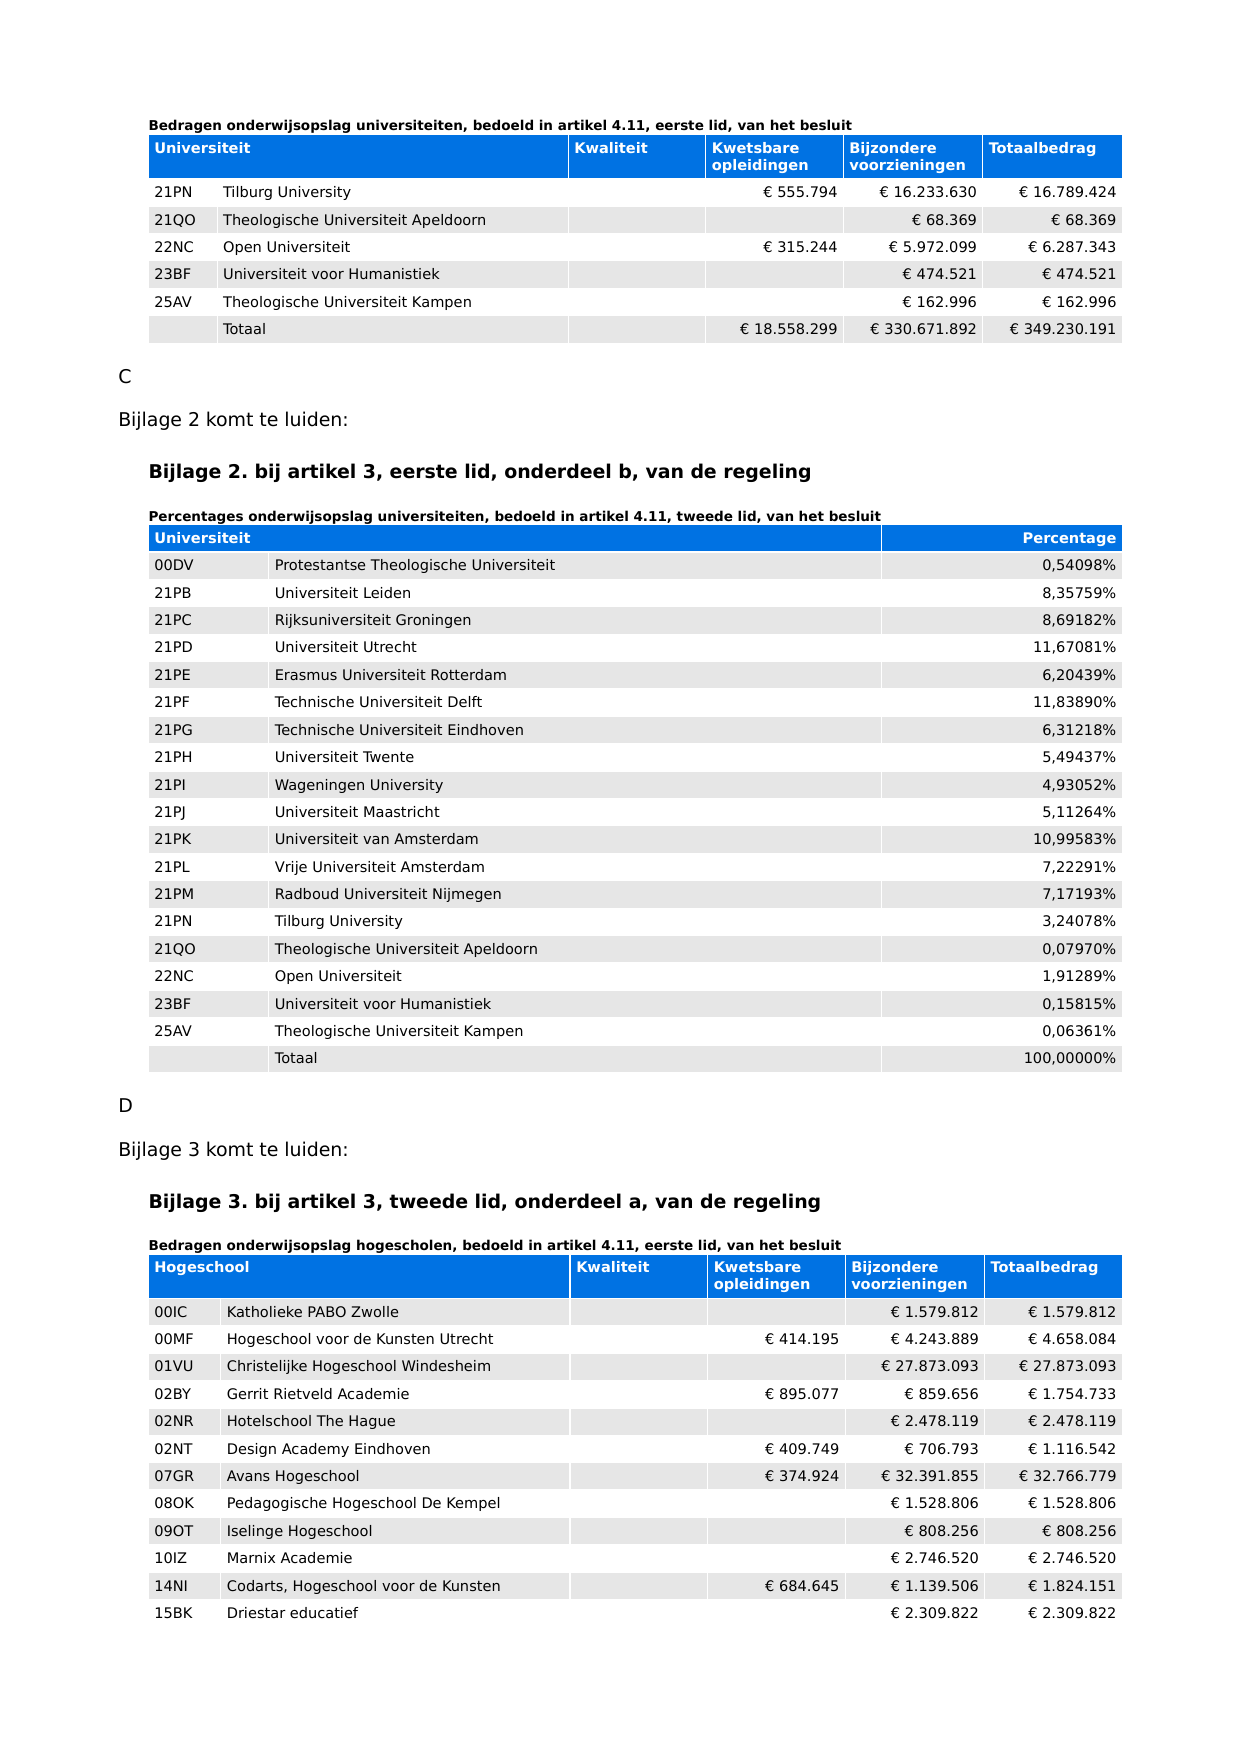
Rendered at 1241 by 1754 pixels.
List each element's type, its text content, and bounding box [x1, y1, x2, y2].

table_cell € 16.789.424 [983, 179, 1122, 206]
table_cell 21PC [149, 607, 268, 634]
table_cell € 162.996 [983, 289, 1122, 315]
table_cell Kwaliteit [571, 1255, 707, 1298]
table_cell 3,24078% [882, 909, 1122, 935]
table_cell € 474.521 [983, 261, 1122, 288]
table_cell € 349.230.191 [983, 316, 1122, 343]
table_cell Hogeschool voor de Kunsten Utrecht [221, 1326, 569, 1353]
table_cell Universiteit Maastricht [269, 799, 881, 825]
table_cell [708, 1354, 845, 1380]
table_cell Kwetsbare opleidingen [706, 135, 843, 178]
table_cell 23BF [149, 991, 268, 1017]
table_cell € 330.671.892 [844, 316, 982, 343]
table_cell [708, 1600, 845, 1627]
table_cell [569, 234, 705, 260]
table_cell € 2.746.520 [985, 1545, 1122, 1572]
table_cell [708, 1545, 845, 1572]
table_cell Codarts, Hogeschool voor de Kunsten [221, 1573, 569, 1599]
table_cell 6,20439% [882, 662, 1122, 688]
table_cell 21PL [149, 854, 268, 880]
table_cell Hogeschool [149, 1255, 569, 1298]
table_cell 11,67081% [882, 635, 1122, 661]
table_cell Protestantse Theologische Universiteit [269, 553, 881, 579]
table_cell Universiteit Leiden [269, 580, 881, 606]
table_cell [571, 1463, 707, 1489]
table_cell Avans Hogeschool [221, 1463, 569, 1489]
table_cell Theologische Universiteit Kampen [269, 1018, 881, 1044]
table_cell € 2.746.520 [846, 1545, 984, 1572]
table_cell € 684.645 [708, 1573, 845, 1599]
table_cell Technische Universiteit Eindhoven [269, 717, 881, 743]
table_cell 7,22291% [882, 854, 1122, 880]
table_cell Erasmus Universiteit Rotterdam [269, 662, 881, 688]
table_cell 01VU [149, 1354, 220, 1380]
table_cell [571, 1545, 707, 1572]
table_cell [571, 1491, 707, 1517]
table_cell Theologische Universiteit Apeldoorn [269, 936, 881, 962]
table_cell € 16.233.630 [844, 179, 982, 206]
table_cell Christelijke Hogeschool Windesheim [221, 1354, 569, 1380]
table_cell 07GR [149, 1463, 220, 1489]
table_cell Universiteit voor Humanistiek [218, 261, 568, 288]
table_cell € 68.369 [844, 207, 982, 233]
table_cell Totaal [218, 316, 568, 343]
table_cell € 859.656 [846, 1381, 984, 1407]
table_cell Universiteit [149, 135, 568, 178]
table_cell € 18.558.299 [706, 316, 843, 343]
table_cell € 2.478.119 [985, 1409, 1122, 1435]
table_cell Universiteit Utrecht [269, 635, 881, 661]
table_cell 8,69182% [882, 607, 1122, 634]
table_cell 00MF [149, 1326, 220, 1353]
table_cell Bijzondere voorzieningen [846, 1255, 984, 1298]
table_cell € 555.794 [706, 179, 843, 206]
table_cell € 1.116.542 [985, 1436, 1122, 1462]
table_cell Tilburg University [218, 179, 568, 206]
table_cell Gerrit Rietveld Academie [221, 1381, 569, 1407]
table_cell € 2.309.822 [846, 1600, 984, 1627]
table_cell 0,54098% [882, 553, 1122, 579]
table_cell 22NC [149, 964, 268, 990]
table_cell 21QO [149, 207, 217, 233]
table_header Bedragen onderwijsopslag hogescholen, bedoeld in artikel 4.11, eerste lid, van het besluit [148, 1238, 1122, 1253]
table_cell 11,83890% [882, 690, 1122, 716]
table_cell 21PK [149, 826, 268, 853]
table_cell [569, 261, 705, 288]
table_cell Theologische Universiteit Apeldoorn [218, 207, 568, 233]
table_cell € 6.287.343 [983, 234, 1122, 260]
table_cell € 27.873.093 [846, 1354, 984, 1380]
table_cell Katholieke PABO Zwolle [221, 1299, 569, 1325]
table_cell Open Universiteit [218, 234, 568, 260]
table_cell 21PJ [149, 799, 268, 825]
table_cell 08OK [149, 1491, 220, 1517]
table_cell Technische Universiteit Delft [269, 690, 881, 716]
table_cell Percentage [882, 525, 1122, 551]
table_cell Theologische Universiteit Kampen [218, 289, 568, 315]
table_cell [706, 289, 843, 315]
table_cell 8,35759% [882, 580, 1122, 606]
table_cell € 808.256 [985, 1518, 1122, 1544]
table_cell € 414.195 [708, 1326, 845, 1353]
table_cell [571, 1600, 707, 1627]
table_cell [708, 1409, 845, 1435]
table_cell 5,49437% [882, 744, 1122, 771]
table_cell Design Academy Eindhoven [221, 1436, 569, 1462]
table_cell [571, 1381, 707, 1407]
table_cell [571, 1518, 707, 1544]
table_cell 21PD [149, 635, 268, 661]
table_cell 21PG [149, 717, 268, 743]
table_cell [149, 1046, 268, 1072]
table_cell € 808.256 [846, 1518, 984, 1544]
table_cell 10,99583% [882, 826, 1122, 853]
table_cell Marnix Academie [221, 1545, 569, 1572]
table_cell 22NC [149, 234, 217, 260]
table_cell [571, 1436, 707, 1462]
table_cell Totaalbedrag [983, 135, 1122, 178]
table_cell Rijksuniversiteit Groningen [269, 607, 881, 634]
table_cell [708, 1518, 845, 1544]
table_cell Totaal [269, 1046, 881, 1072]
table_cell 21PI [149, 772, 268, 798]
table_cell [706, 207, 843, 233]
table_cell € 1.528.806 [846, 1491, 984, 1517]
table_cell [569, 207, 705, 233]
table_cell 21PH [149, 744, 268, 771]
table_cell 100,00000% [882, 1046, 1122, 1072]
table_cell € 1.824.151 [985, 1573, 1122, 1599]
table_cell € 68.369 [983, 207, 1122, 233]
table_cell € 32.766.779 [985, 1463, 1122, 1489]
table_cell Tilburg University [269, 909, 881, 935]
table_cell € 409.749 [708, 1436, 845, 1462]
table_cell Pedagogische Hogeschool De Kempel [221, 1491, 569, 1517]
table_cell 02NT [149, 1436, 220, 1462]
table_cell 02NR [149, 1409, 220, 1435]
table_cell Wageningen University [269, 772, 881, 798]
table_cell [569, 316, 705, 343]
table_cell € 4.658.084 [985, 1326, 1122, 1353]
table_cell [569, 289, 705, 315]
table_cell € 1.579.812 [846, 1299, 984, 1325]
table_cell 15BK [149, 1600, 220, 1627]
table_cell [706, 261, 843, 288]
table_cell Kwaliteit [569, 135, 705, 178]
table_cell 10IZ [149, 1545, 220, 1572]
table_cell [571, 1354, 707, 1380]
table_cell [569, 179, 705, 206]
table_cell Driestar educatief [221, 1600, 569, 1627]
subtitle Bijlage 2. bij artikel 3, eerste lid, onderdeel b, van de regeling [148, 461, 1122, 483]
table_header Percentages onderwijsopslag universiteiten, bedoeld in artikel 4.11, tweede lid, van het besluit [148, 508, 1122, 524]
table_cell 21QO [149, 936, 268, 962]
table_cell € 706.793 [846, 1436, 984, 1462]
table_cell [149, 316, 217, 343]
table_cell € 27.873.093 [985, 1354, 1122, 1380]
table_cell Totaalbedrag [985, 1255, 1122, 1298]
table_cell 0,06361% [882, 1018, 1122, 1044]
table_cell € 5.972.099 [844, 234, 982, 260]
table_cell 6,31218% [882, 717, 1122, 743]
table_cell € 1.139.506 [846, 1573, 984, 1599]
table_cell € 1.579.812 [985, 1299, 1122, 1325]
table_cell 21PF [149, 690, 268, 716]
table_cell 14NI [149, 1573, 220, 1599]
table_header Bedragen onderwijsopslag universiteiten, bedoeld in artikel 4.11, eerste lid, van het besluit [148, 118, 1122, 134]
table_cell 00IC [149, 1299, 220, 1325]
table_cell € 374.924 [708, 1463, 845, 1489]
table_cell Universiteit Twente [269, 744, 881, 771]
table_cell Universiteit van Amsterdam [269, 826, 881, 853]
table_cell 5,11264% [882, 799, 1122, 825]
table_cell 09OT [149, 1518, 220, 1544]
text Bijlage 3 komt te luiden: [118, 1139, 1122, 1161]
table_cell Iselinge Hogeschool [221, 1518, 569, 1544]
table_cell Universiteit [149, 525, 881, 551]
table_cell € 895.077 [708, 1381, 845, 1407]
table_cell 02BY [149, 1381, 220, 1407]
table_cell 1,91289% [882, 964, 1122, 990]
table_cell 21PM [149, 881, 268, 908]
table_cell € 2.478.119 [846, 1409, 984, 1435]
text C [118, 366, 1122, 387]
table_cell 00DV [149, 553, 268, 579]
table_cell 25AV [149, 1018, 268, 1044]
table_cell 0,07970% [882, 936, 1122, 962]
table_cell € 474.521 [844, 261, 982, 288]
text Bijlage 2 komt te luiden: [118, 409, 1122, 431]
table_cell € 2.309.822 [985, 1600, 1122, 1627]
table_cell Universiteit voor Humanistiek [269, 991, 881, 1017]
table_cell [708, 1299, 845, 1325]
table_cell [571, 1299, 707, 1325]
table_cell € 4.243.889 [846, 1326, 984, 1353]
table_cell Radboud Universiteit Nijmegen [269, 881, 881, 908]
table_cell 25AV [149, 289, 217, 315]
table_cell € 315.244 [706, 234, 843, 260]
table_cell Vrije Universiteit Amsterdam [269, 854, 881, 880]
subtitle Bijlage 3. bij artikel 3, tweede lid, onderdeel a, van de regeling [148, 1191, 1122, 1213]
table_cell € 32.391.855 [846, 1463, 984, 1489]
table_cell € 162.996 [844, 289, 982, 315]
table_cell 23BF [149, 261, 217, 288]
table_cell 21PN [149, 909, 268, 935]
table_cell Bijzondere voorzieningen [844, 135, 982, 178]
table_cell [571, 1409, 707, 1435]
table_cell Hotelschool The Hague [221, 1409, 569, 1435]
table_cell [708, 1491, 845, 1517]
text D [118, 1095, 1122, 1117]
table_cell 21PB [149, 580, 268, 606]
table_cell € 1.528.806 [985, 1491, 1122, 1517]
table_cell [571, 1573, 707, 1599]
table_cell Kwetsbare opleidingen [708, 1255, 845, 1298]
table_cell 0,15815% [882, 991, 1122, 1017]
table_cell 21PE [149, 662, 268, 688]
table_cell 21PN [149, 179, 217, 206]
table_cell [571, 1326, 707, 1353]
table_cell € 1.754.733 [985, 1381, 1122, 1407]
table_cell 7,17193% [882, 881, 1122, 908]
table_cell Open Universiteit [269, 964, 881, 990]
table_cell 4,93052% [882, 772, 1122, 798]
